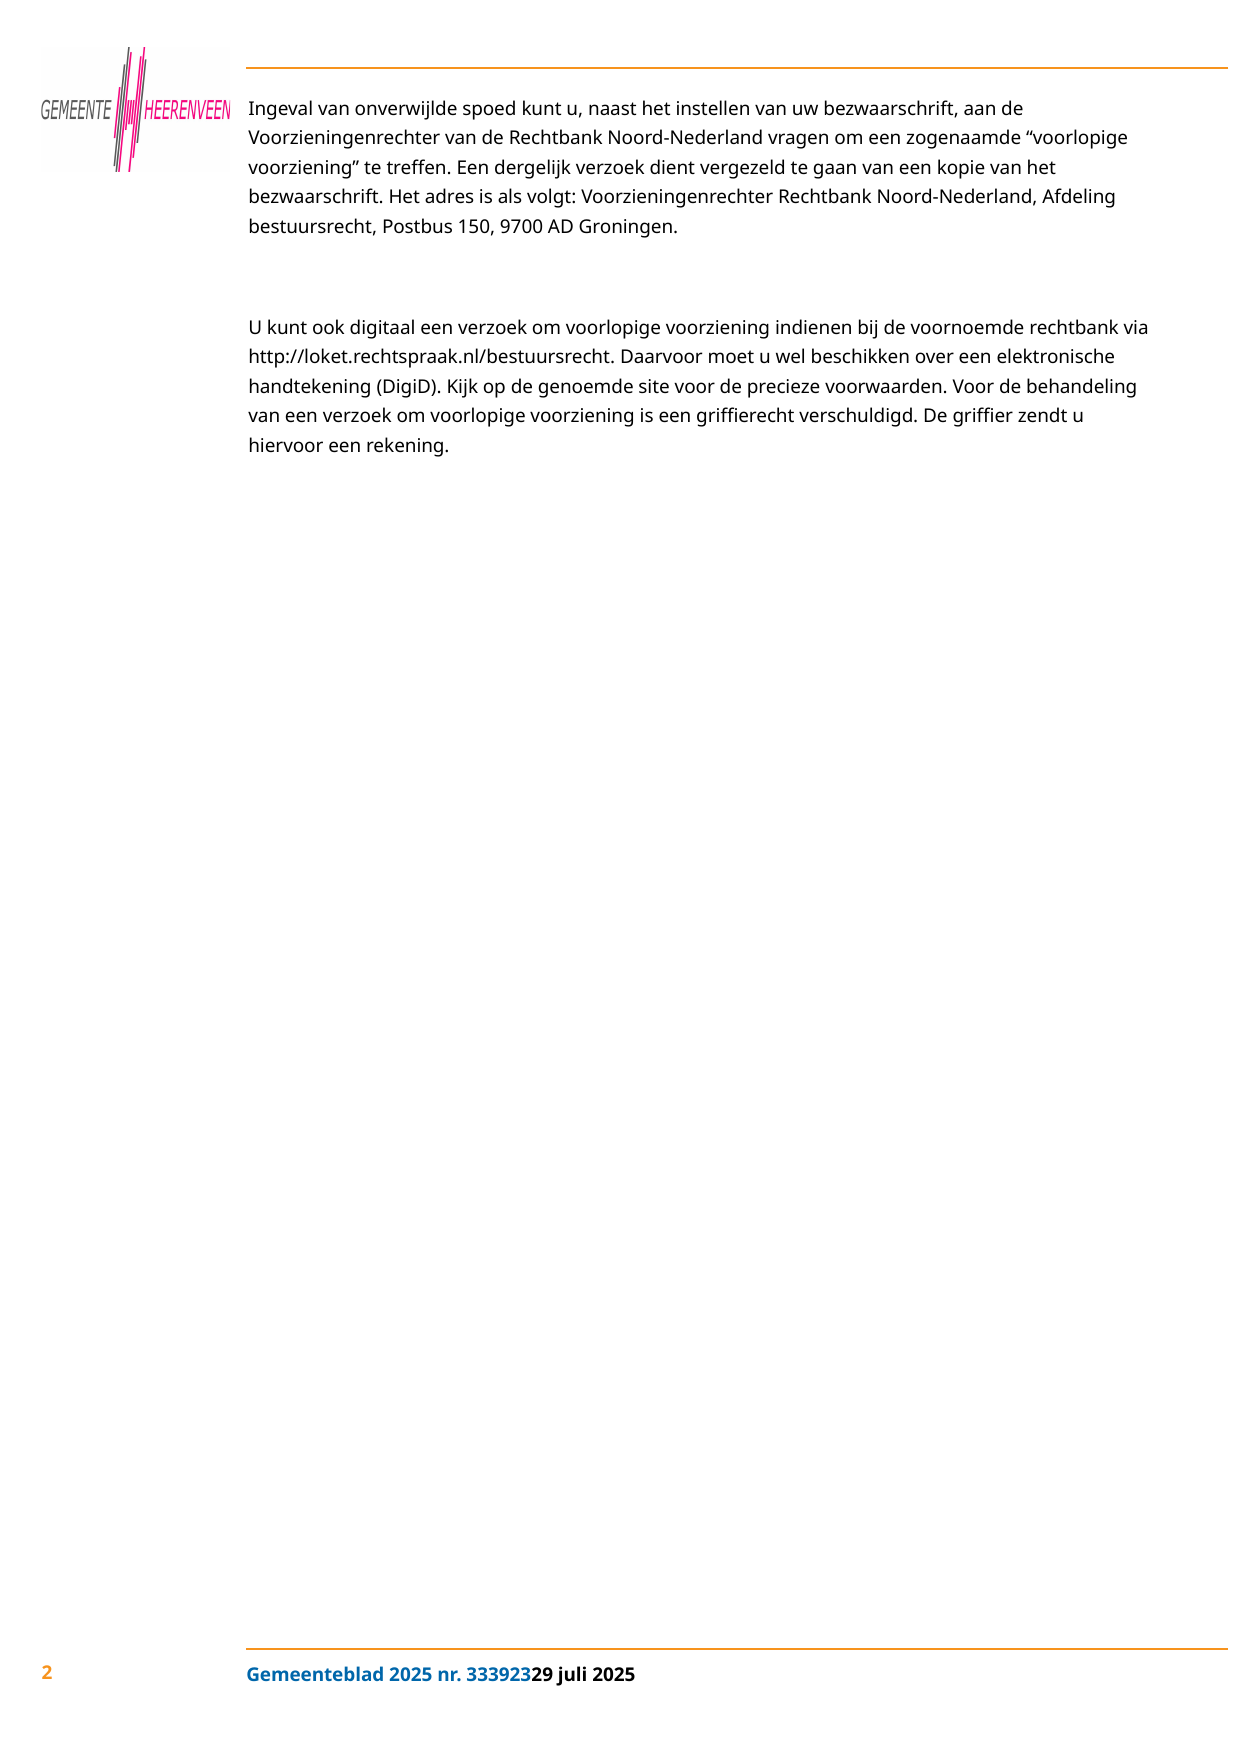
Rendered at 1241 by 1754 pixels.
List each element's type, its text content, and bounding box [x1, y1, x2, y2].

picture [41, 47, 231, 172]
text U kunt ook digitaal een verzoek om voorlopige voorziening indienen bij de voornoemde rechtbank via http://loket.rechtspraak.nl/bestuursrecht. Daarvoor moet u wel beschikken over een elektronische handtekening (DigiD). Kijk op de genoemde site voor de precieze voorwaarden. Voor de behandeling van een verzoek om voorlopige voorziening is een griffierecht verschuldigd. De griffier zendt u hiervoor een rekening. [248, 314, 1152, 458]
text Ingeval van onverwijlde spoed kunt u, naast het instellen van uw bezwaarschrift, aan de Voorzieningenrechter van de Rechtbank Noord-Nederland vragen om een zogenaamde “voorlopige voorziening” te treffen. Een dergelijk verzoek dient vergezeld te gaan van een kopie van het bezwaarschrift. Het adres is als volgt: Voorzieningenrechter Rechtbank Noord-Nederland, Afdeling bestuursrecht, Postbus 150, 9700 AD Groningen. [248, 95, 1152, 239]
